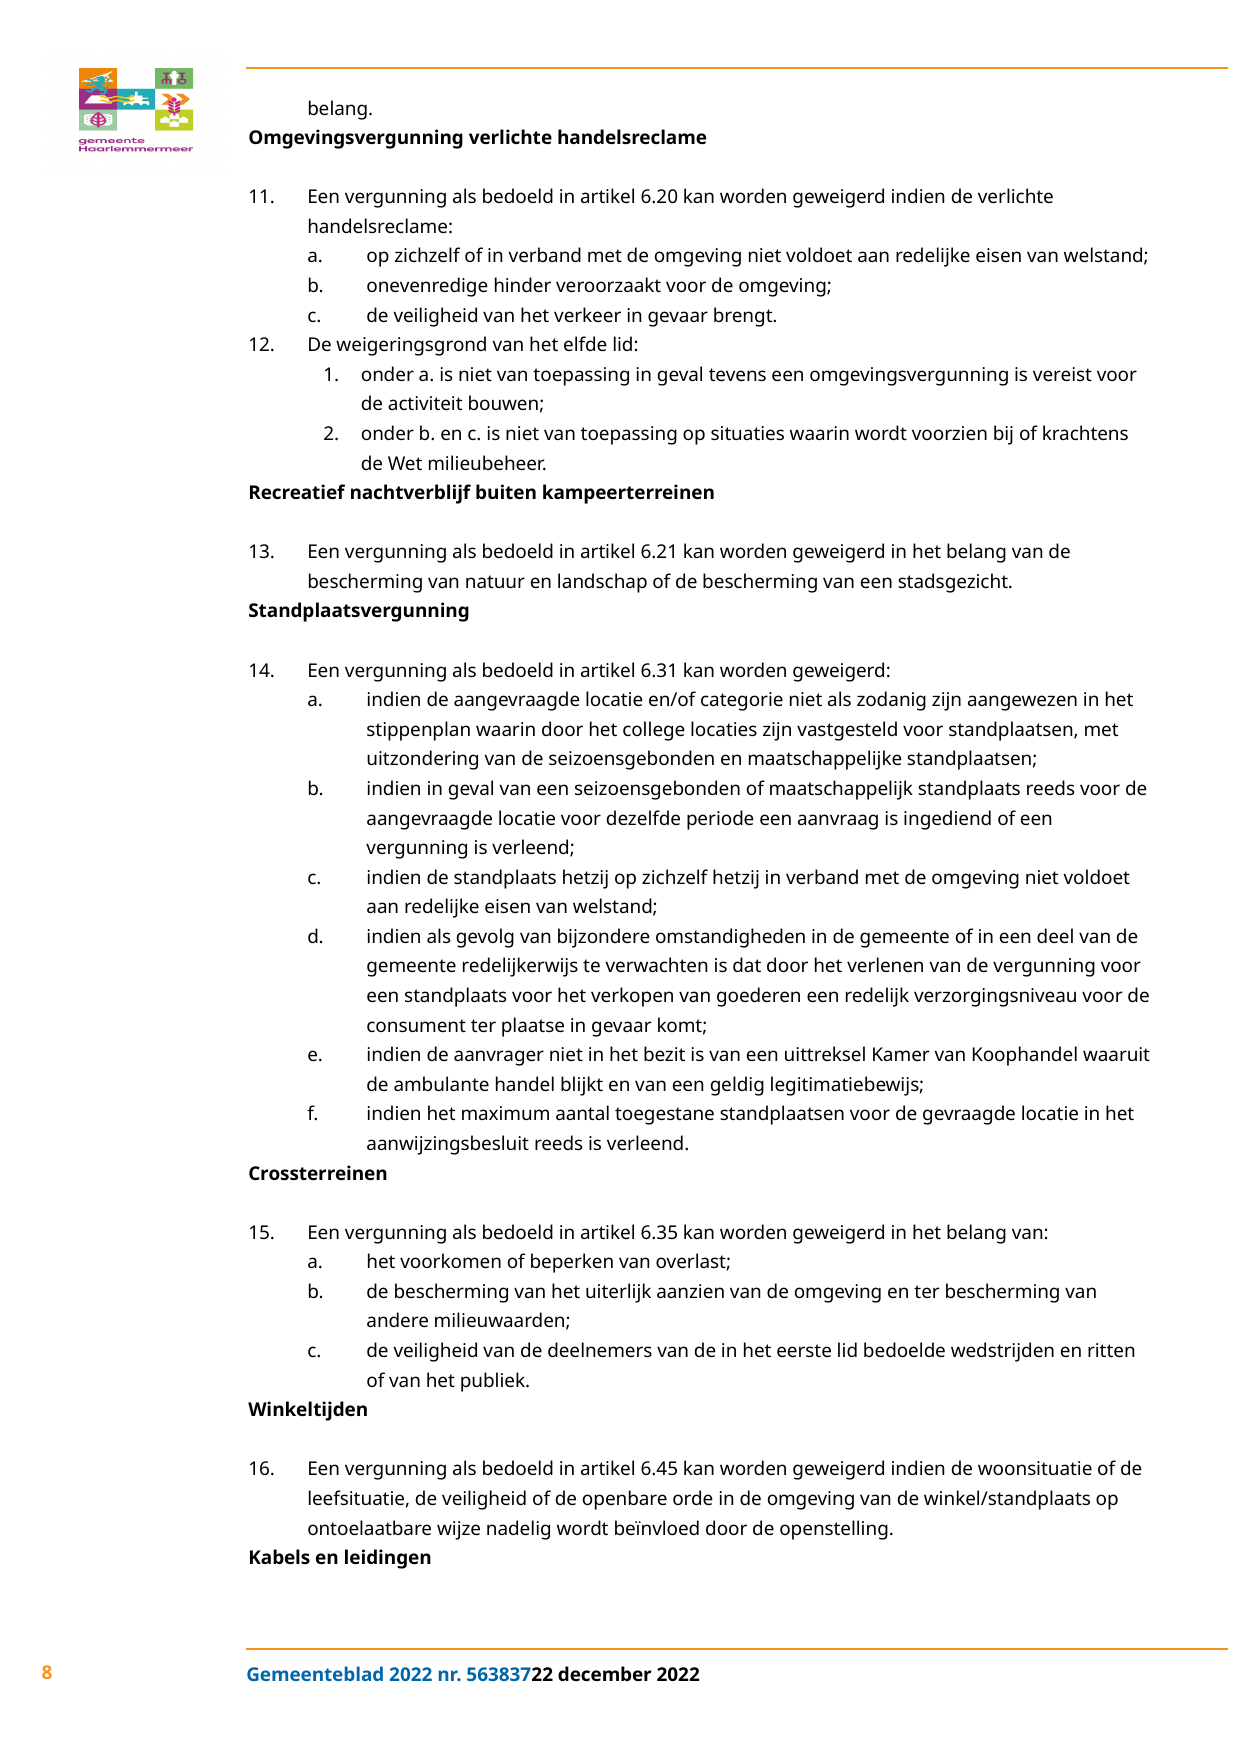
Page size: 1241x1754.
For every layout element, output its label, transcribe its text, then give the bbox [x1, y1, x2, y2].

text Recreatief nachtverblijf buiten kampeerterreinen [248, 479, 1152, 505]
text Omgevingsvergunning verlichte handelsreclame [248, 124, 1152, 150]
list indien de standplaats hetzij op zichzelf hetzij in verband met de omgeving niet voldoet aan redelijke eisen van welstand; [307, 864, 1152, 919]
list indien in geval van een seizoensgebonden of maatschappelijk standplaats reeds voor de aangevraagde locatie voor dezelfde periode een aanvraag is ingediend of een vergunning is verleend; [307, 775, 1152, 860]
text Winkeltijden [248, 1396, 1152, 1422]
list Een vergunning als bedoeld in artikel 6.31 kan worden geweigerd: [248, 657, 1152, 683]
list indien de aangevraagde locatie en/of categorie niet als zodanig zijn aangewezen in het stippenplan waarin door het college locaties zijn vastgesteld voor standplaatsen, met uitzondering van de seizoensgebonden en maatschappelijke standplaatsen; [307, 686, 1152, 771]
list De weigeringsgrond van het elfde lid: [248, 331, 1152, 357]
list op zichzelf of in verband met de omgeving niet voldoet aan redelijke eisen van welstand; [307, 243, 1152, 268]
list Een vergunning als bedoeld in artikel 6.20 kan worden geweigerd indien de verlichte handelsreclame: [248, 183, 1152, 239]
list Een vergunning als bedoeld in artikel 6.45 kan worden geweigerd indien de woonsituatie of de leefsituatie, de veiligheid of de openbare orde in de omgeving van de winkel/standplaats op ontoelaatbare wijze nadelig wordt beïnvloed door de openstelling. [248, 1456, 1152, 1541]
list indien de aanvrager niet in het bezit is van een uittreksel Kamer van Koophandel waaruit de ambulante handel blijkt en van een geldig legitimatiebewijs; [307, 1041, 1152, 1097]
list Een vergunning als bedoeld in artikel 6.21 kan worden geweigerd in het belang van de bescherming van natuur en landschap of de bescherming van een stadsgezicht. [248, 538, 1152, 594]
picture [41, 47, 231, 172]
list onder a. is niet van toepassing in geval tevens een omgevingsvergunning is vereist voor de activiteit bouwen; [323, 361, 1152, 416]
text Kabels en leidingen [248, 1544, 1152, 1570]
list onder b. en c. is niet van toepassing op situaties waarin wordt voorzien bij of krachtens de Wet milieubeheer. [323, 420, 1152, 476]
list de veiligheid van het verkeer in gevaar brengt. [307, 302, 1152, 328]
list onevenredige hinder veroorzaakt voor de omgeving; [307, 272, 1152, 298]
list het voorkomen of beperken van overlast; [307, 1248, 1152, 1274]
list indien als gevolg van bijzondere omstandigheden in de gemeente of in een deel van de gemeente redelijkerwijs te verwachten is dat door het verlenen van de vergunning voor een standplaats voor het verkopen van goederen een redelijk verzorgingsniveau voor de consument ter plaatse in gevaar komt; [307, 923, 1152, 1038]
text Standplaatsvergunning [248, 598, 1152, 623]
list belang. [248, 95, 1152, 121]
text Crossterreinen [248, 1160, 1152, 1186]
list indien het maximum aantal toegestane standplaatsen voor de gevraagde locatie in het aanwijzingsbesluit reeds is verleend. [307, 1101, 1152, 1156]
list de bescherming van het uiterlijk aanzien van de omgeving en ter bescherming van andere milieuwaarden; [307, 1278, 1152, 1333]
list de veiligheid van de deelnemers van de in het eerste lid bedoelde wedstrijden en ritten of van het publiek. [307, 1337, 1152, 1393]
list Een vergunning als bedoeld in artikel 6.35 kan worden geweigerd in het belang van: [248, 1219, 1152, 1245]
